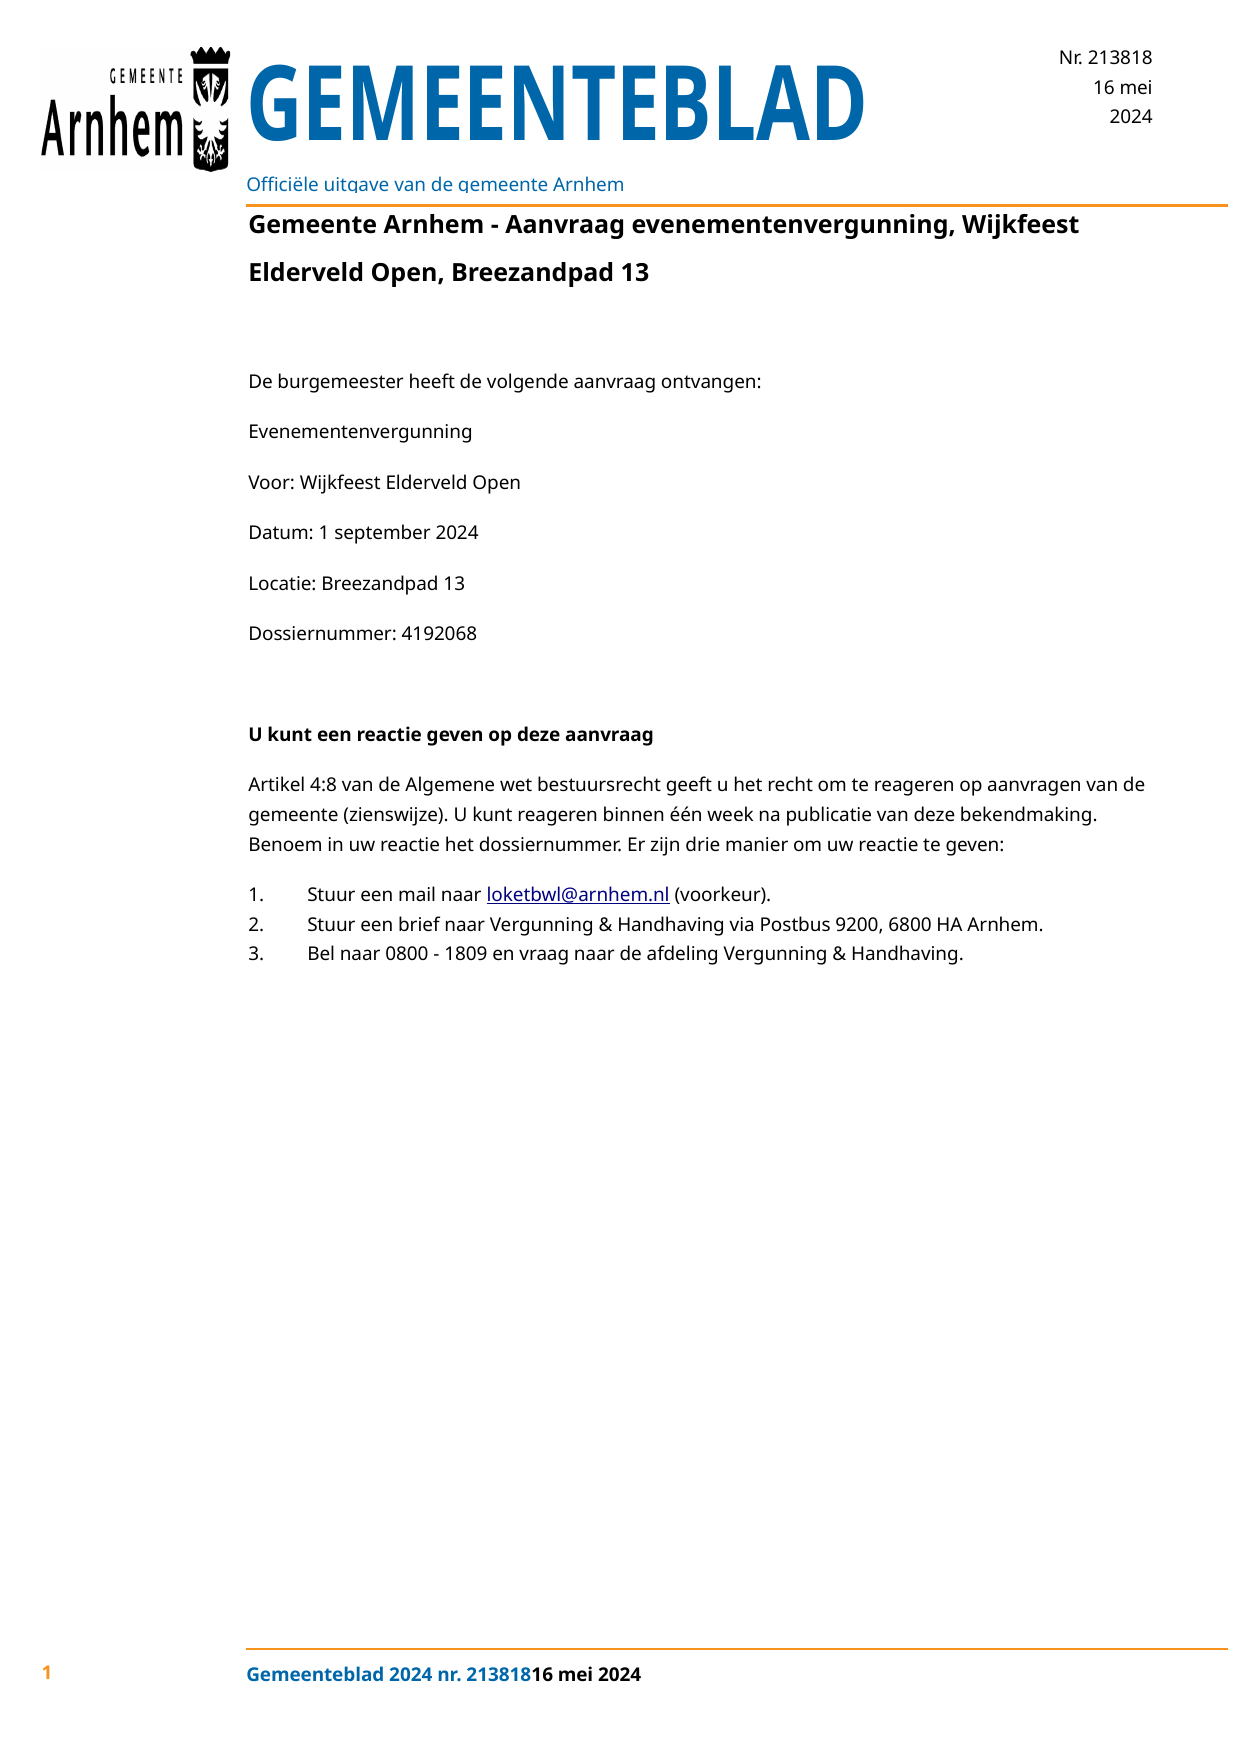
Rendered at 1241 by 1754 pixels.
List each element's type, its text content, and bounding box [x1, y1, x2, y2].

list Stuur een brief naar Vergunning & Handhaving via Postbus 9200, 6800 HA Arnhem. [248, 911, 1152, 937]
text U kunt een reactie geven op deze aanvraag [248, 721, 1152, 747]
picture [41, 47, 231, 172]
text Locatie: Breezandpad 13 [248, 570, 1152, 596]
text Datum: 1 september 2024 [248, 519, 1152, 545]
list Bel naar 0800 - 1809 en vraag naar de afdeling Vergunning & Handhaving. [248, 940, 1152, 966]
text Voor: Wijkfeest Elderveld Open [248, 469, 1152, 495]
text De burgemeester heeft de volgende aanvraag ontvangen: [248, 368, 1152, 394]
text Dossiernummer: 4192068 [248, 620, 1152, 646]
text Evenementenvergunning [248, 419, 1152, 444]
list Stuur een mail naar loketbwl@arnhem.nl (voorkeur). [248, 881, 1152, 907]
text Artikel 4:8 van de Algemene wet bestuursrecht geeft u het recht om te reageren op aanvragen van de gemeente (zienswijze). U kunt reageren binnen één week na publicatie van deze bekendmaking. Benoem in uw reactie het dossiernummer. Er zijn drie manier om uw reactie te geven: [248, 772, 1152, 857]
text Gemeente Arnhem - Aanvraag evenementenvergunning, Wijkfeest Elderveld Open, Breezandpad 13 [248, 207, 1152, 288]
